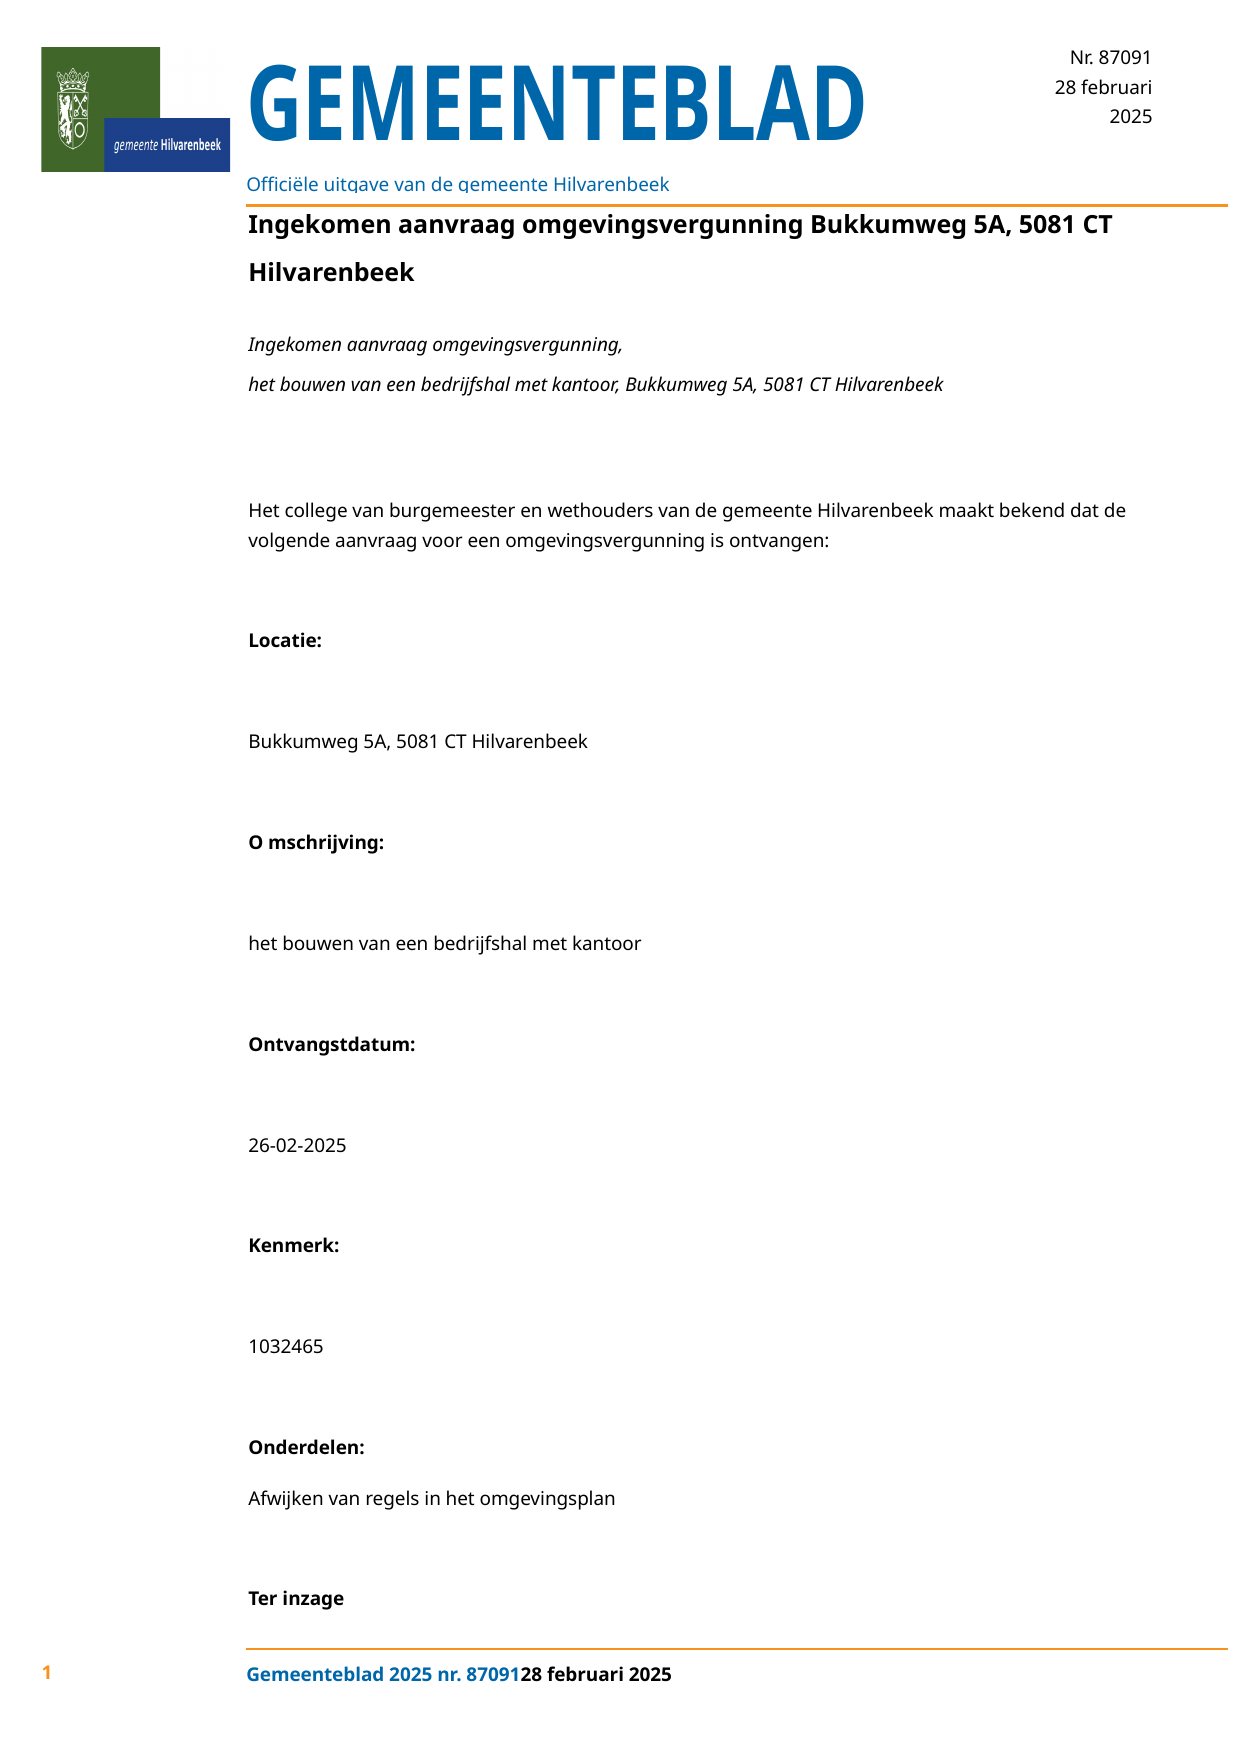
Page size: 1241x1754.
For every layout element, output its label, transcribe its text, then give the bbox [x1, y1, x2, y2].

text Kenmerk: [248, 1233, 1152, 1258]
text het bouwen van een bedrijfshal met kantoor [248, 930, 1152, 956]
text Het college van burgemeester en wethouders van de gemeente Hilvarenbeek maakt bekend dat de volgende aanvraag voor een omgevingsvergunning is ontvangen: [248, 497, 1152, 553]
picture [41, 47, 231, 172]
text Ingekomen aanvraag omgevingsvergunning, [248, 331, 1152, 357]
text 26-02-2025 [248, 1132, 1152, 1158]
text Ontvangstdatum: [248, 1031, 1152, 1057]
text Afwijken van regels in het omgevingsplan [248, 1485, 1152, 1511]
text O mschrijving: [248, 829, 1152, 855]
text 1032465 [248, 1333, 1152, 1359]
text Ter inzage [248, 1586, 1152, 1611]
text Bukkumweg 5A, 5081 CT Hilvarenbeek [248, 728, 1152, 754]
text Locatie: [248, 628, 1152, 653]
text het bouwen van een bedrijfshal met kantoor, Bukkumweg 5A, 5081 CT Hilvarenbeek [248, 371, 1152, 396]
text Ingekomen aanvraag omgevingsvergunning Bukkumweg 5A, 5081 CT Hilvarenbeek [248, 207, 1152, 288]
text Onderdelen: [248, 1434, 1152, 1460]
